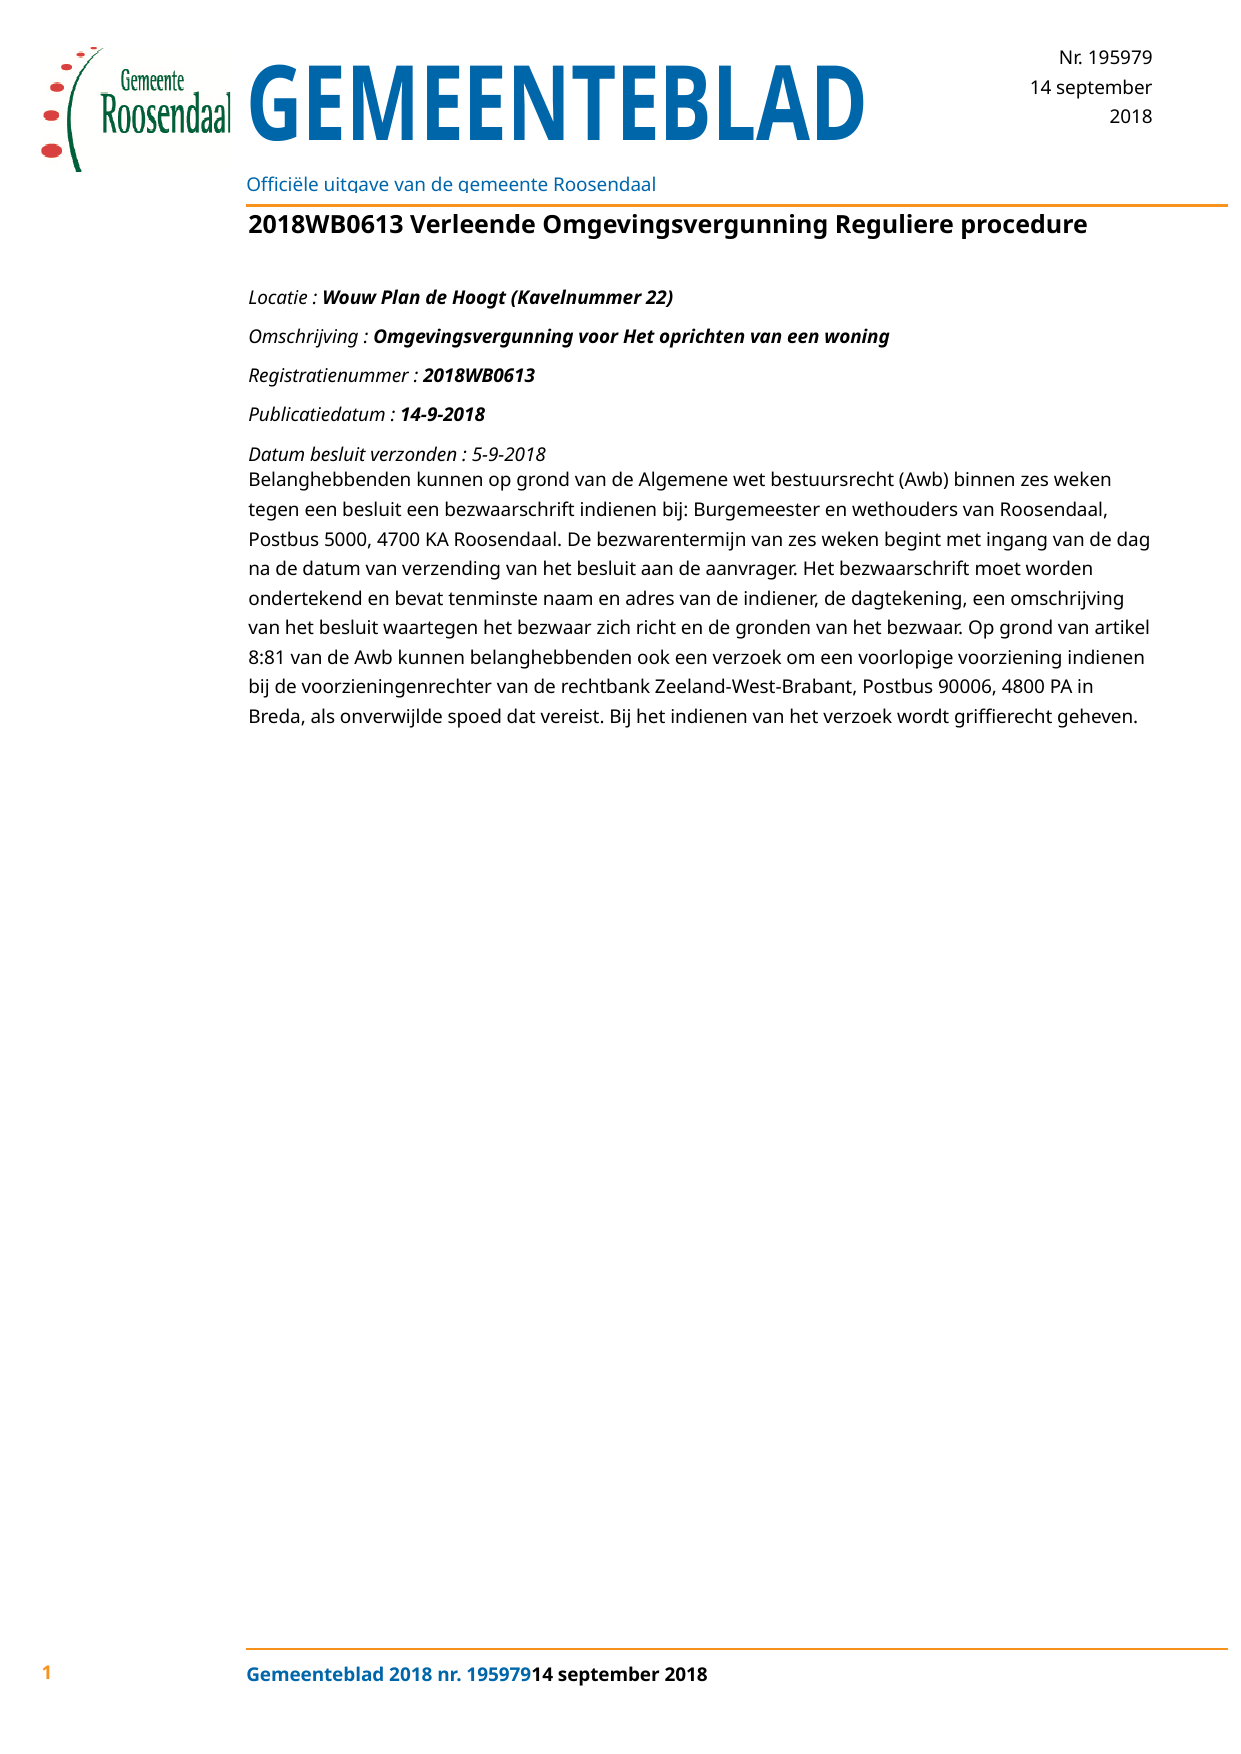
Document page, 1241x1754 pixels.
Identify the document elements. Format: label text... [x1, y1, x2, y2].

text Omschrijving : Omgevingsvergunning voor Het oprichten van een woning [248, 323, 1152, 349]
picture [41, 47, 231, 172]
text Belanghebbenden kunnen op grond van de Algemene wet bestuursrecht (Awb) binnen zes weken tegen een besluit een bezwaarschrift indienen bij: Burgemeester en wethouders van Roosendaal, Postbus 5000, 4700 KA Roosendaal. De bezwarentermijn van zes weken begint met ingang van de dag na de datum van verzending van het besluit aan de aanvrager. Het bezwaarschrift moet worden ondertekend en bevat tenminste naam en adres van de indiener, de dagtekening, een omschrijving van het besluit waartegen het bezwaar zich richt en de gronden van het bezwaar. Op grond van artikel 8:81 van de Awb kunnen belanghebbenden ook een verzoek om een voorlopige voorziening indienen bij de voorzieningenrechter van de rechtbank Zeeland-West-Brabant, Postbus 90006, 4800 PA in Breda, als onverwijlde spoed dat vereist. Bij het indienen van het verzoek wordt griffierecht geheven. [248, 467, 1152, 729]
text Datum besluit verzonden : 5-9-2018 [248, 441, 1152, 467]
text 2018WB0613 Verleende Omgevingsvergunning Reguliere procedure [248, 207, 1152, 241]
text Publicatiedatum : 14-9-2018 [248, 402, 1152, 427]
text Locatie : Wouw Plan de Hoogt (Kavelnummer 22) [248, 284, 1152, 309]
text Registratienummer : 2018WB0613 [248, 362, 1152, 388]
